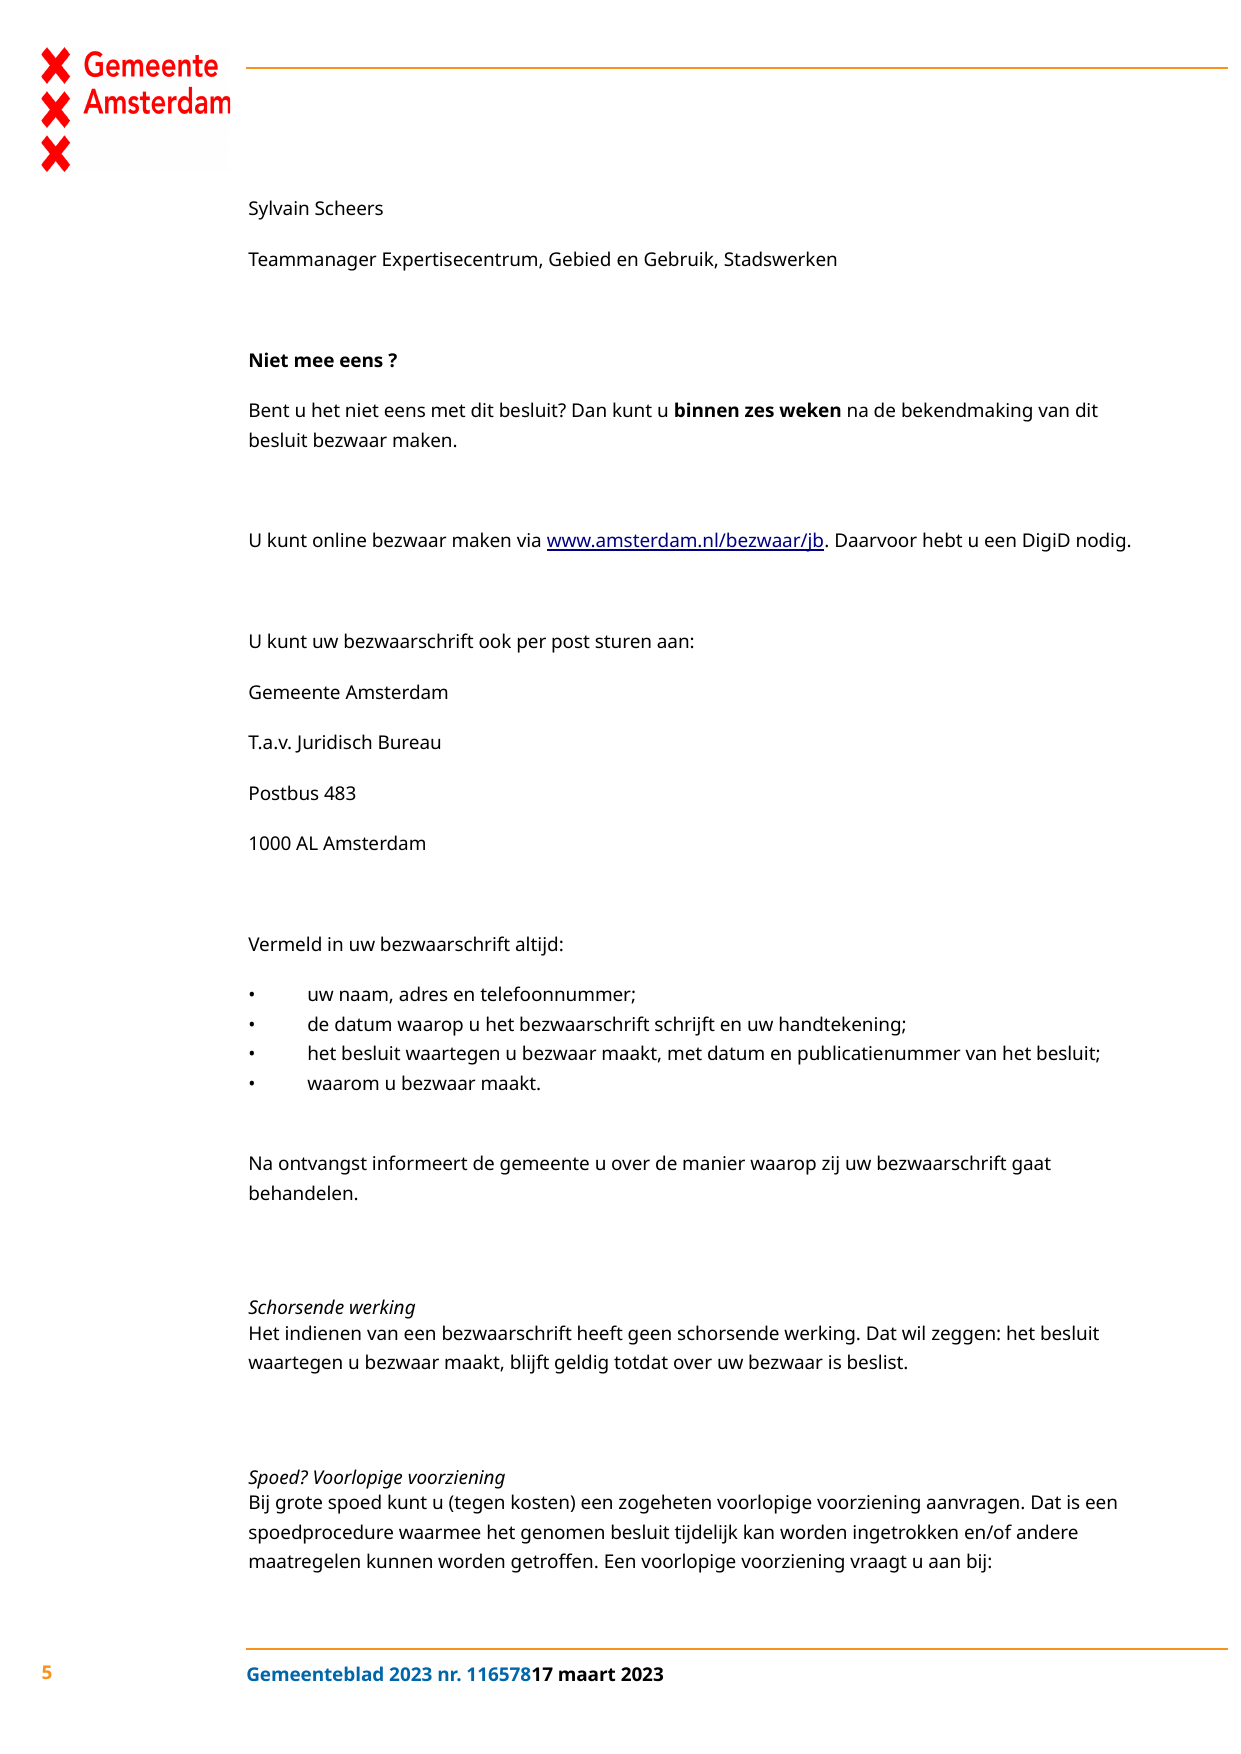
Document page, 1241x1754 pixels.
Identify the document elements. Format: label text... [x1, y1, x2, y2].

text U kunt online bezwaar maken via www.amsterdam.nl/bezwaar/jb. Daarvoor hebt u een DigiD nodig. [248, 528, 1152, 553]
text T.a.v. Juridisch Bureau [248, 729, 1152, 755]
text U kunt uw bezwaarschrift ook per post sturen aan: [248, 628, 1152, 654]
text 1000 AL Amsterdam [248, 830, 1152, 856]
text Niet mee eens ? [248, 347, 1152, 373]
text Bent u het niet eens met dit besluit? Dan kunt u binnen zes weken na de bekendmaking van dit besluit bezwaar maken. [248, 397, 1152, 453]
list het besluit waartegen u bezwaar maakt, met datum en publicatienummer van het besluit; [248, 1041, 1152, 1066]
text Schorsende werking [248, 1294, 1152, 1320]
list uw naam, adres en telefoonnummer; [248, 981, 1152, 1007]
list waarom u bezwaar maakt. [248, 1070, 1152, 1096]
list de datum waarop u het bezwaarschrift schrijft en uw handtekening; [248, 1011, 1152, 1037]
text Teammanager Expertisecentrum, Gebied en Gebruik, Stadswerken [248, 246, 1152, 272]
text Gemeente Amsterdam [248, 679, 1152, 705]
text Het indienen van een bezwaarschrift heeft geen schorsende werking. Dat wil zeggen: het besluit waartegen u bezwaar maakt, blijft geldig totdat over uw bezwaar is beslist. [248, 1320, 1152, 1375]
text Na ontvangst informeert de gemeente u over de manier waarop zij uw bezwaarschrift gaat behandelen. [248, 1150, 1152, 1206]
text Bij grote spoed kunt u (tegen kosten) een zogeheten voorlopige voorziening aanvragen. Dat is een spoedprocedure waarmee het genomen besluit tijdelijk kan worden ingetrokken en/of andere maatregelen kunnen worden getroffen. Een voorlopige voorziening vraagt u aan bij: [248, 1489, 1152, 1574]
text Vermeld in uw bezwaarschrift altijd: [248, 931, 1152, 957]
picture [41, 47, 231, 172]
text Postbus 483 [248, 780, 1152, 806]
text Sylvain Scheers [248, 196, 1152, 221]
text Spoed? Voorlopige voorziening [248, 1464, 1152, 1489]
